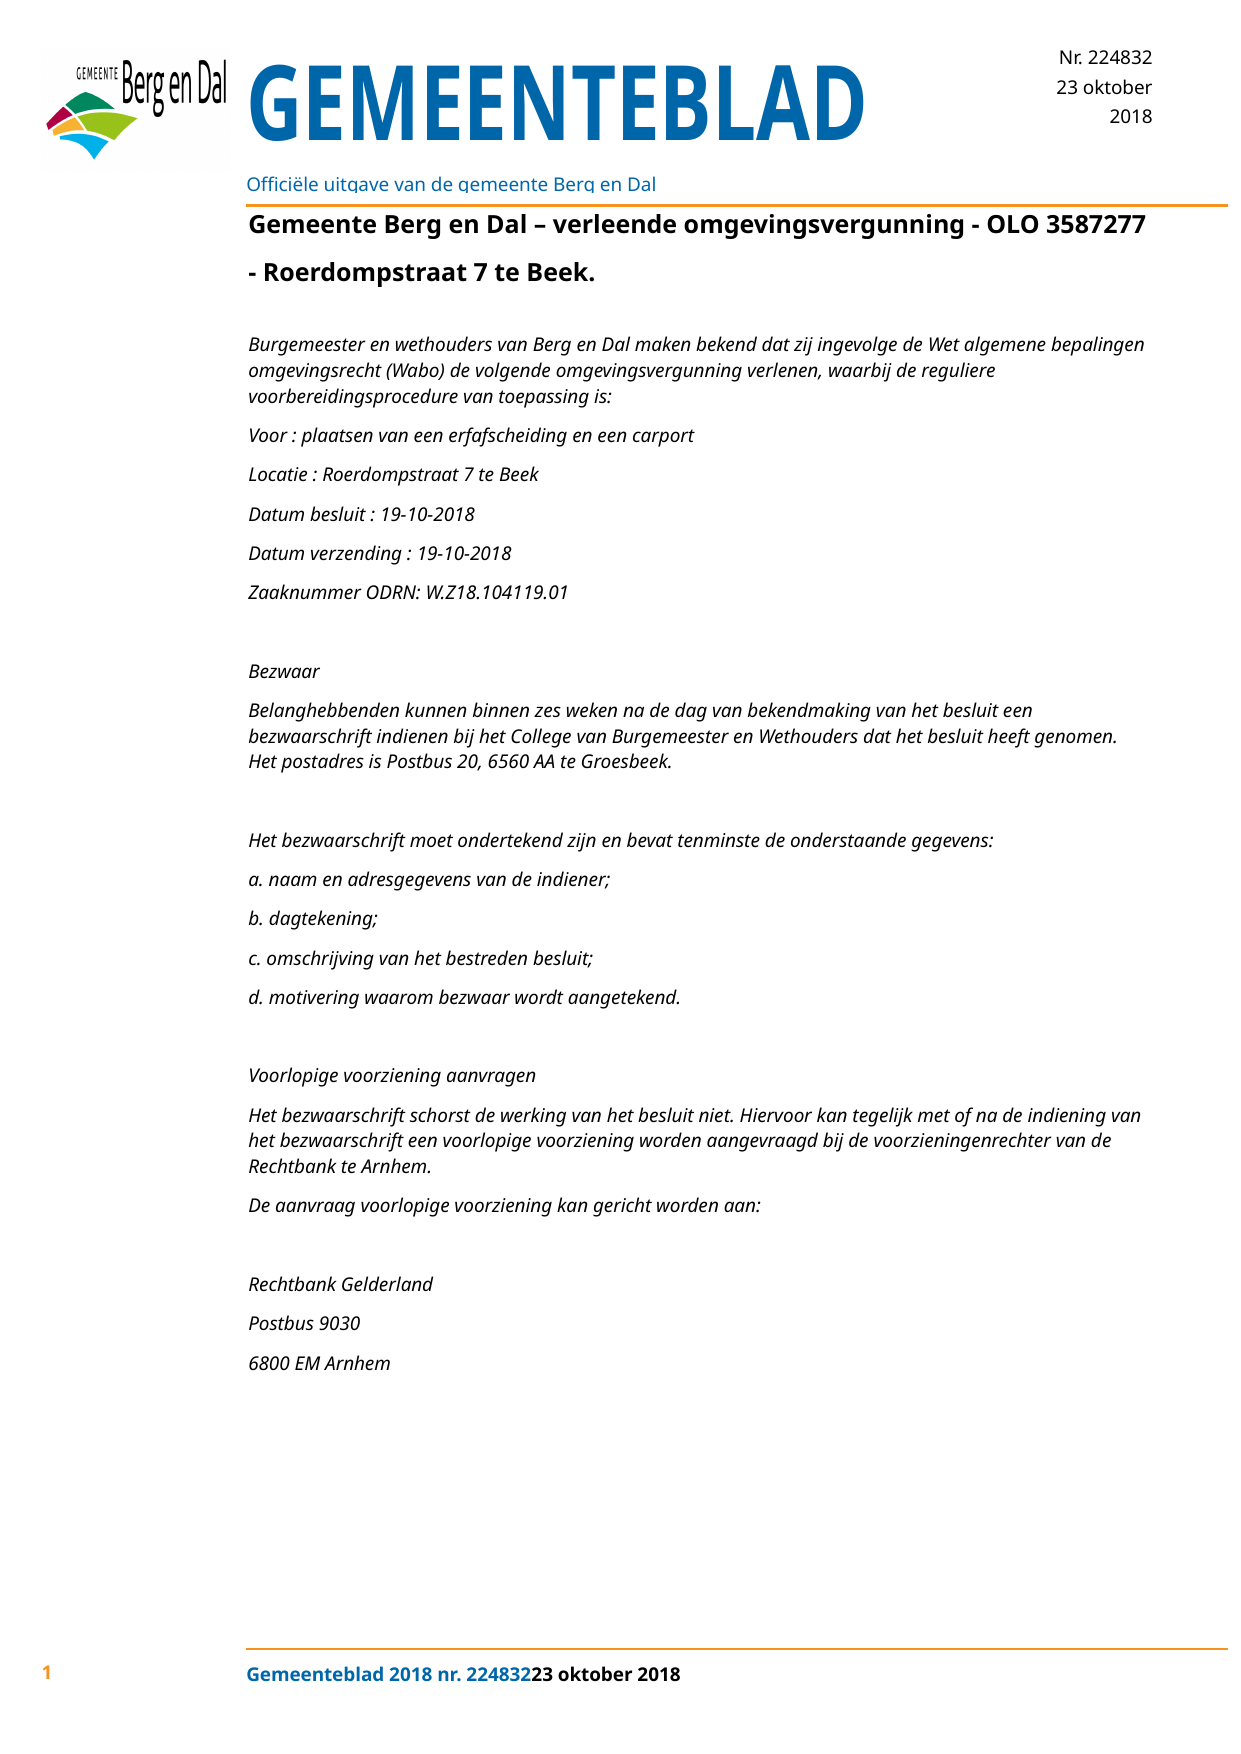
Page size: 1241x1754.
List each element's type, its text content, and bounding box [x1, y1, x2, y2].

text a. naam en adresgegevens van de indiener; [248, 866, 1152, 892]
text Voorlopige voorziening aanvragen [248, 1063, 1152, 1088]
text De aanvraag voorlopige voorziening kan gericht worden aan: [248, 1193, 1152, 1218]
text Bezwaar [248, 658, 1152, 683]
text b. dagtekening; [248, 906, 1152, 931]
text Burgemeester en wethouders van Berg en Dal maken bekend dat zij ingevolge de Wet algemene bepalingen omgevingsrecht (Wabo) de volgende omgevingsvergunning verlenen, waarbij de reguliere voorbereidingsprocedure van toepassing is: [248, 331, 1152, 409]
text Zaaknummer ODRN: W.Z18.104119.01 [248, 579, 1152, 605]
text d. motivering waarom bezwaar wordt aangetekend. [248, 984, 1152, 1010]
text Datum besluit : 19-10-2018 [248, 501, 1152, 526]
text Datum verzending : 19-10-2018 [248, 540, 1152, 566]
text 6800 EM Arnhem [248, 1350, 1152, 1376]
text c. omschrijving van het bestreden besluit; [248, 945, 1152, 971]
picture [41, 47, 231, 172]
text Locatie : Roerdompstraat 7 te Beek [248, 461, 1152, 487]
text Het bezwaarschrift moet ondertekend zijn en bevat tenminste de onderstaande gegevens: [248, 827, 1152, 853]
text Belanghebbenden kunnen binnen zes weken na de dag van bekendmaking van het besluit een bezwaarschrift indienen bij het College van Burgemeester en Wethouders dat het besluit heeft genomen. Het postadres is Postbus 20, 6560 AA te Groesbeek. [248, 697, 1152, 774]
text Het bezwaarschrift schorst de werking van het besluit niet. Hiervoor kan tegelijk met of na de indiening van het bezwaarschrift een voorlopige voorziening worden aangevraagd bij de voorzieningenrechter van de Rechtbank te Arnhem. [248, 1102, 1152, 1179]
text Rechtbank Gelderland [248, 1271, 1152, 1297]
text Postbus 9030 [248, 1311, 1152, 1336]
text Gemeente Berg en Dal – verleende omgevingsvergunning - OLO 3587277 - Roerdompstraat 7 te Beek. [248, 207, 1152, 288]
text Voor : plaatsen van een erfafscheiding en een carport [248, 422, 1152, 448]
